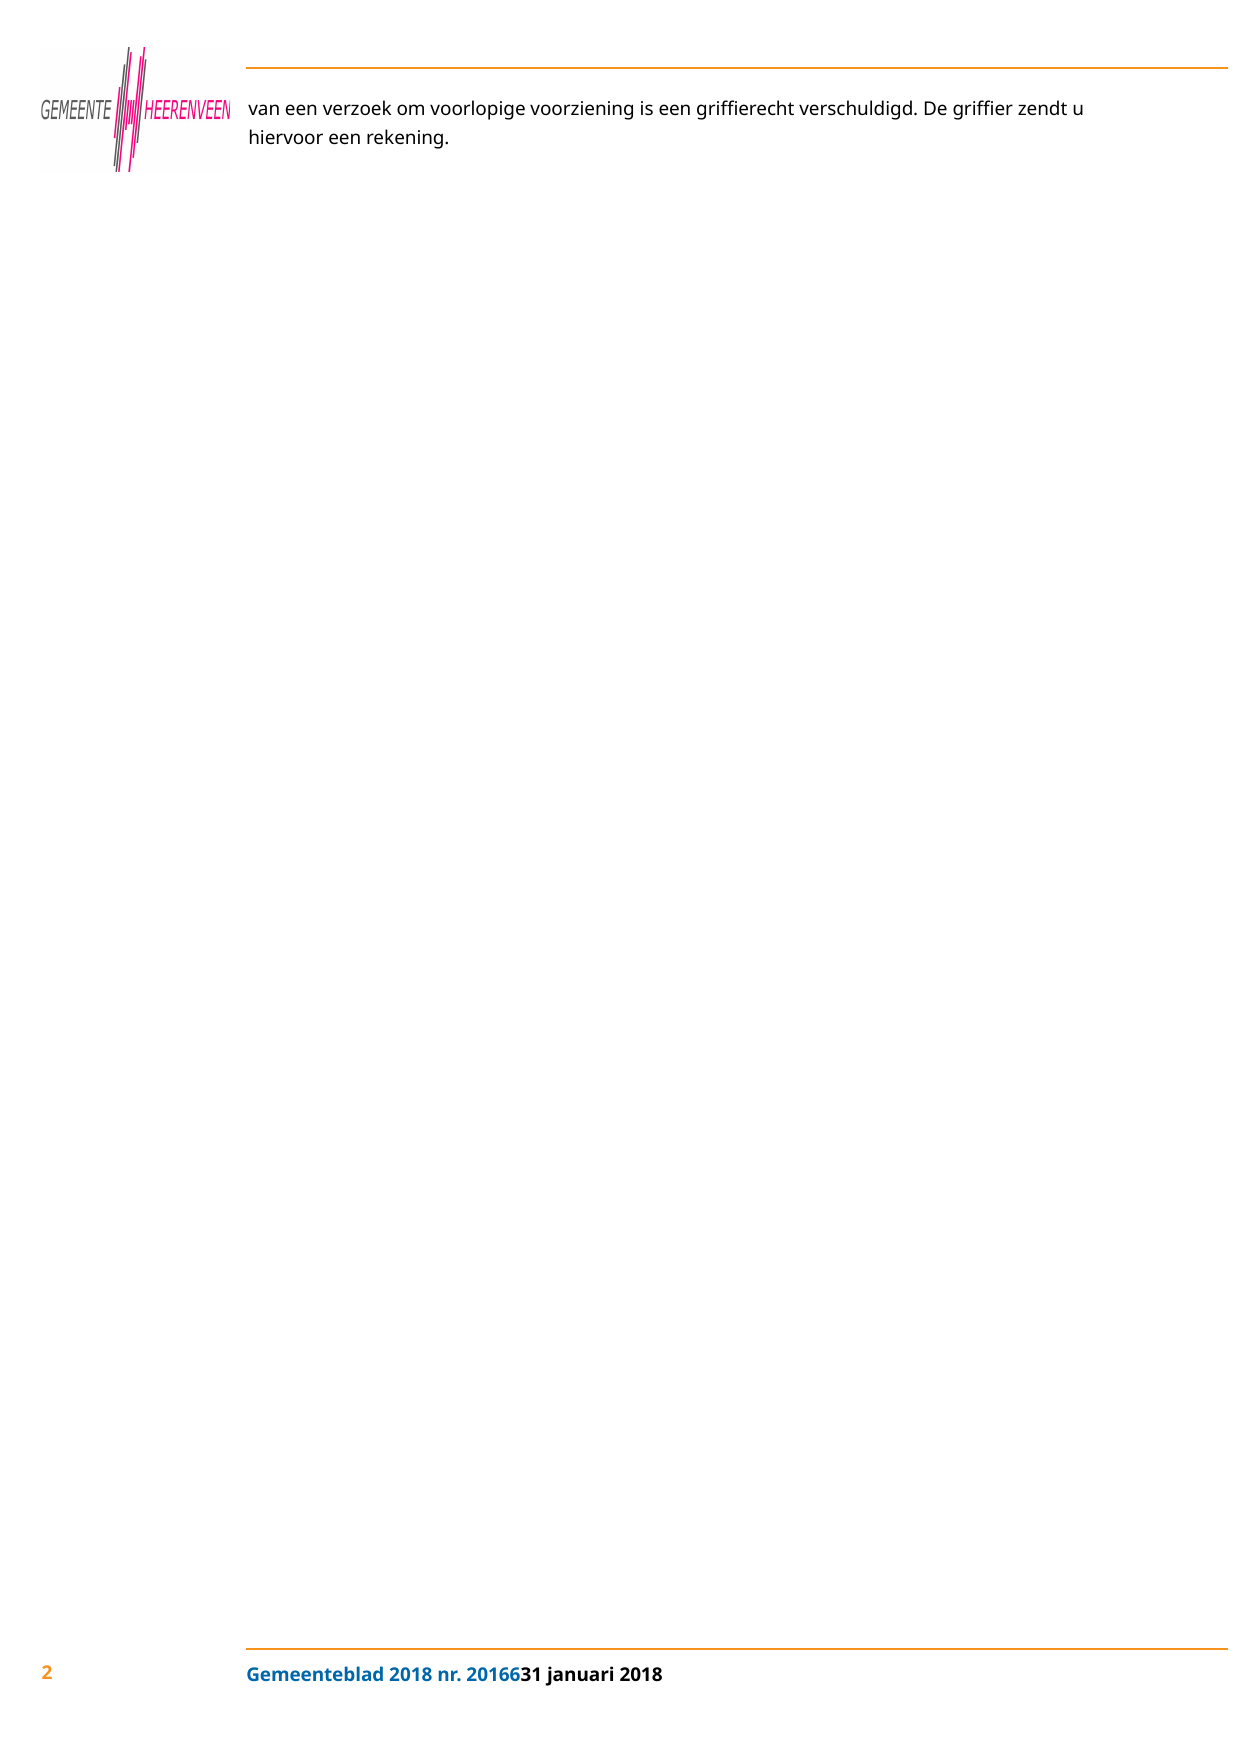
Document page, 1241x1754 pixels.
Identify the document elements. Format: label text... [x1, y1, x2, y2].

text van een verzoek om voorlopige voorziening is een griffierecht verschuldigd. De griffier zendt u hiervoor een rekening. [248, 95, 1152, 150]
picture [41, 47, 231, 172]
